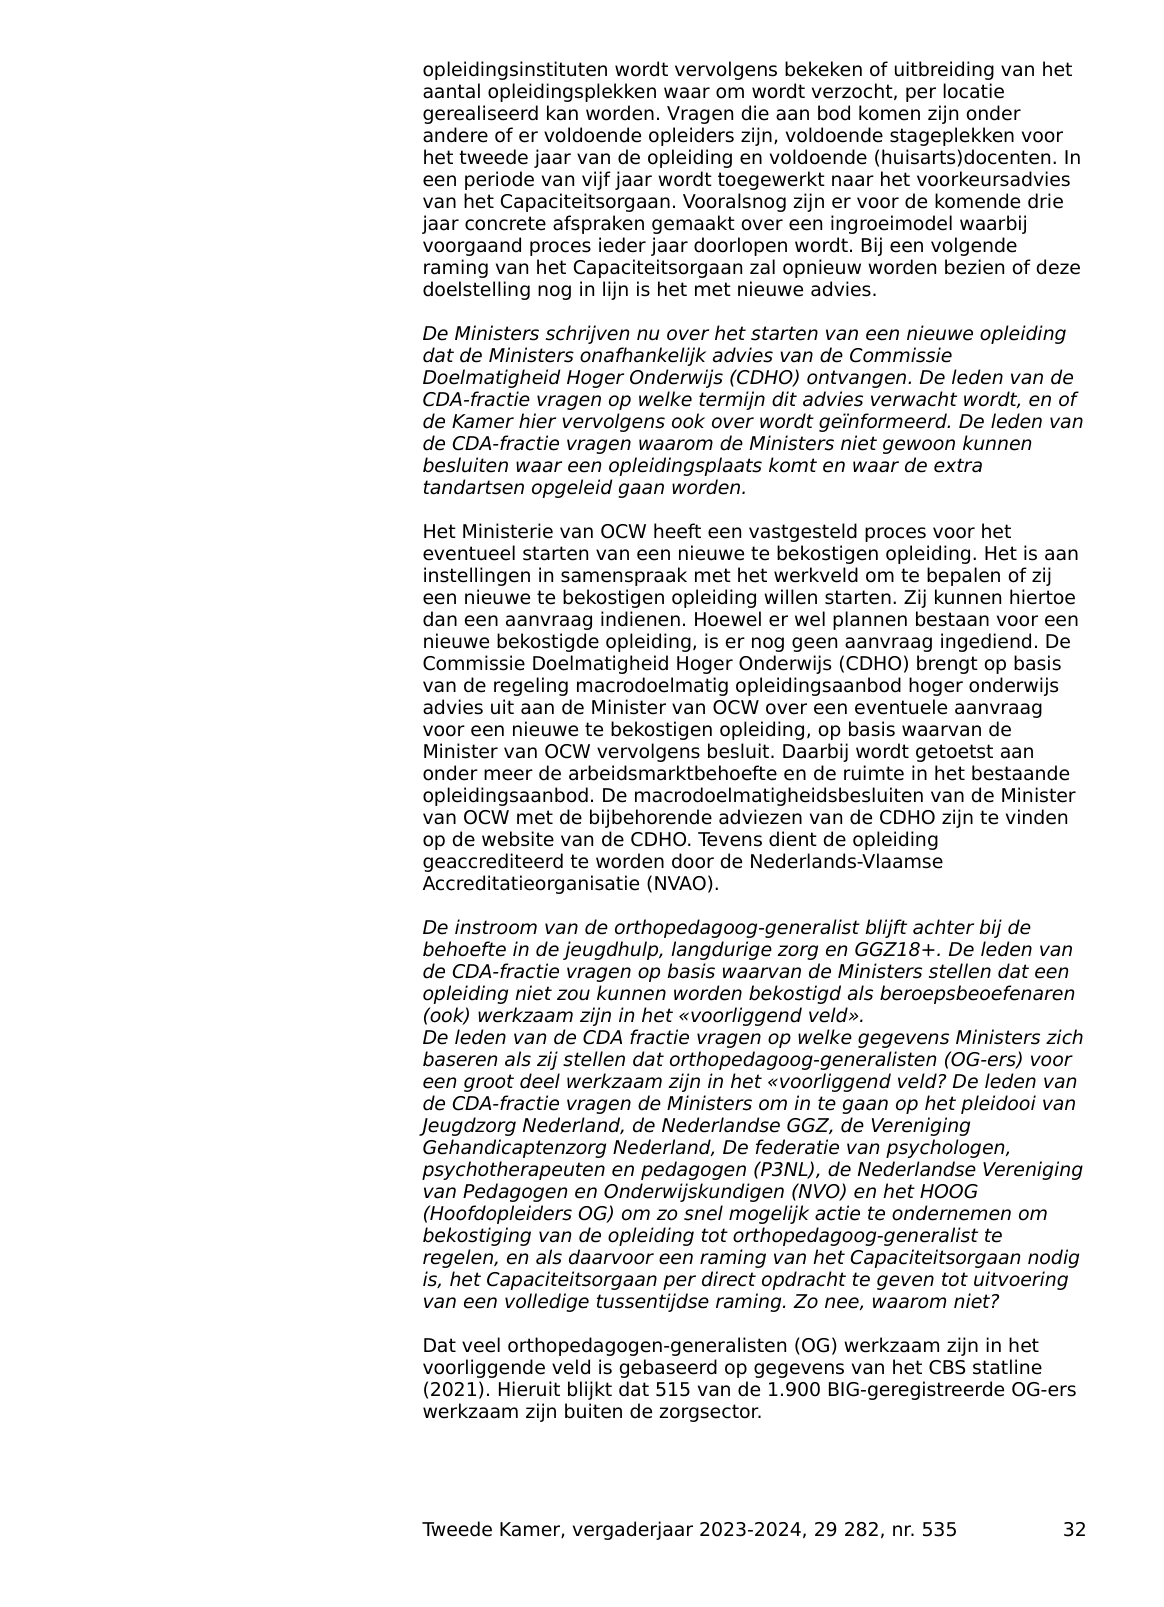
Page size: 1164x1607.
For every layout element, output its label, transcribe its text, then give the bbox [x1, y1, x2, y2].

text opleidingsinstituten wordt vervolgens bekeken of uitbreiding van het aantal opleidingsplekken waar om wordt verzocht, per locatie gerealiseerd kan worden. Vragen die aan bod komen zijn onder andere of er voldoende opleiders zijn, voldoende stageplekken voor het tweede jaar van de opleiding en voldoende (huisarts)docenten. In een periode van vijf jaar wordt toegewerkt naar het voorkeursadvies van het Capaciteitsorgaan. Vooralsnog zijn er voor de komende drie jaar concrete afspraken gemaakt over een ingroeimodel waarbij voorgaand proces ieder jaar doorlopen wordt. Bij een volgende raming van het Capaciteitsorgaan zal opnieuw worden bezien of deze doelstelling nog in lijn is het met nieuwe advies. [422, 59, 1087, 301]
text Dat veel orthopedagogen-generalisten (OG) werkzaam zijn in het voorliggende veld is gebaseerd op gegevens van het CBS statline (2021). Hieruit blijkt dat 515 van de 1.900 BIG-geregistreerde OG-ers werkzaam zijn buiten de zorgsector. [422, 1335, 1087, 1423]
text De instroom van de orthopedagoog-generalist blijft achter bij de behoefte in de jeugdhulp, langdurige zorg en GGZ18+. De leden van de CDA-fractie vragen op basis waarvan de Ministers stellen dat een opleiding niet zou kunnen worden bekostigd als beroepsbeoefenaren (ook) werkzaam zijn in het «voorliggend veld». [422, 917, 1087, 1027]
text De Ministers schrijven nu over het starten van een nieuwe opleiding dat de Ministers onafhankelijk advies van de Commissie Doelmatigheid Hoger Onderwijs (CDHO) ontvangen. De leden van de CDA-fractie vragen op welke termijn dit advies verwacht wordt, en of de Kamer hier vervolgens ook over wordt geïnformeerd. De leden van de CDA-fractie vragen waarom de Ministers niet gewoon kunnen besluiten waar een opleidingsplaats komt en waar de extra tandartsen opgeleid gaan worden. [422, 323, 1087, 499]
text De leden van de CDA fractie vragen op welke gegevens Ministers zich baseren als zij stellen dat orthopedagoog-generalisten (OG-ers) voor een groot deel werkzaam zijn in het «voorliggend veld? De leden van de CDA-fractie vragen de Ministers om in te gaan op het pleidooi van Jeugdzorg Nederland, de Nederlandse GGZ, de Vereniging Gehandicaptenzorg Nederland, De federatie van psychologen, psychotherapeuten en pedagogen (P3NL), de Nederlandse Vereniging van Pedagogen en Onderwijskundigen (NVO) en het HOOG (Hoofdopleiders OG) om zo snel mogelijk actie te ondernemen om bekostiging van de opleiding tot orthopedagoog-generalist te regelen, en als daarvoor een raming van het Capaciteitsorgaan nodig is, het Capaciteitsorgaan per direct opdracht te geven tot uitvoering van een volledige tussentijdse raming. Zo nee, waarom niet? [422, 1027, 1087, 1312]
text Het Ministerie van OCW heeft een vastgesteld proces voor het eventueel starten van een nieuwe te bekostigen opleiding. Het is aan instellingen in samenspraak met het werkveld om te bepalen of zij een nieuwe te bekostigen opleiding willen starten. Zij kunnen hiertoe dan een aanvraag indienen. Hoewel er wel plannen bestaan voor een nieuwe bekostigde opleiding, is er nog geen aanvraag ingediend. De Commissie Doelmatigheid Hoger Onderwijs (CDHO) brengt op basis van de regeling macrodoelmatig opleidingsaanbod hoger onderwijs advies uit aan de Minister van OCW over een eventuele aanvraag voor een nieuwe te bekostigen opleiding, op basis waarvan de Minister van OCW vervolgens besluit. Daarbij wordt getoetst aan onder meer de arbeidsmarktbehoefte en de ruimte in het bestaande opleidingsaanbod. De macrodoelmatigheidsbesluiten van de Minister van OCW met de bijbehorende adviezen van de CDHO zijn te vinden op de website van de CDHO. Tevens dient de opleiding geaccrediteerd te worden door de Nederlands-Vlaamse Accreditatieorganisatie (NVAO). [422, 521, 1087, 895]
